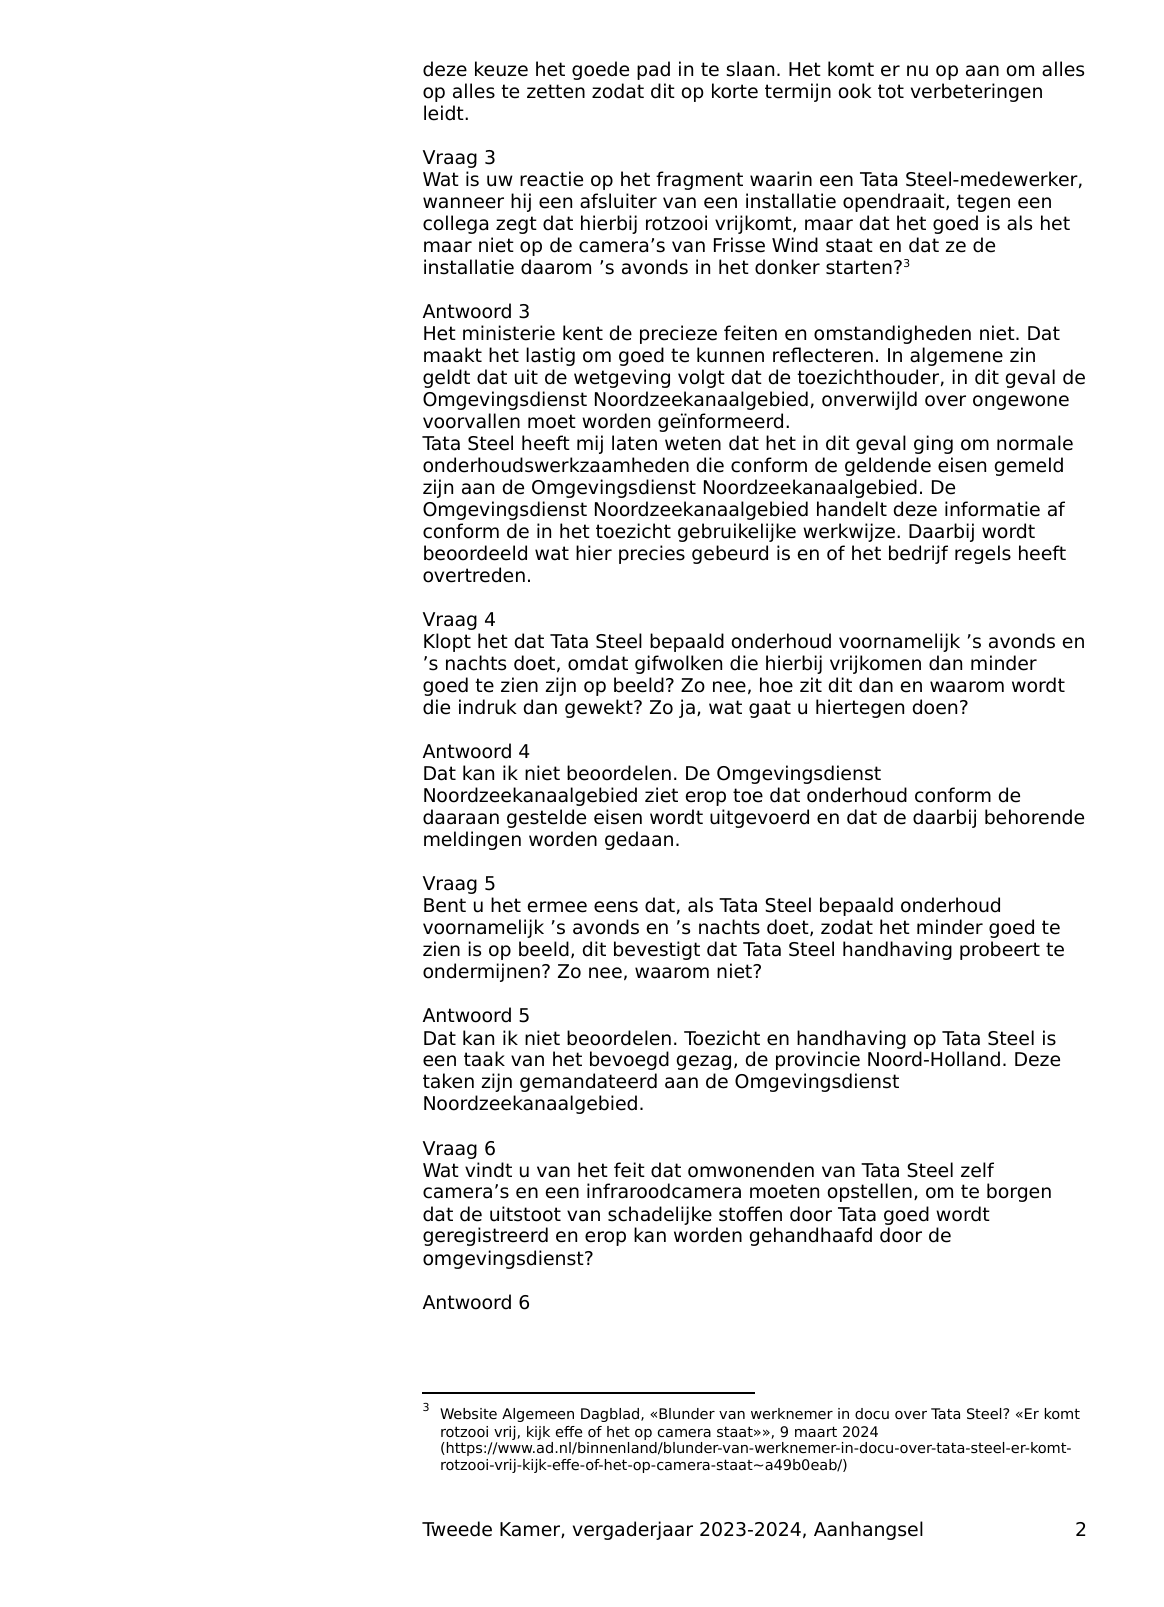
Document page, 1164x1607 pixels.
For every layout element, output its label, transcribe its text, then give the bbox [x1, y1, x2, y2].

text Wat is uw reactie op het fragment waarin een Tata Steel-medewerker, wanneer hij een afsluiter van een installatie opendraait, tegen een collega zegt dat hierbij rotzooi vrijkomt, maar dat het goed is als het maar niet op de camera’s van Frisse Wind staat en dat ze de installatie daarom ’s avonds in het donker starten? [422, 169, 1087, 279]
text Dat kan ik niet beoordelen. De Omgevingsdienst Noordzeekanaalgebied ziet erop toe dat onderhoud conform de daaraan gestelde eisen wordt uitgevoerd en dat de daarbij behorende meldingen worden gedaan. [422, 763, 1087, 851]
text Vraag 6 [422, 1137, 1087, 1159]
text Antwoord 4 [422, 741, 1087, 763]
text Bent u het ermee eens dat, als Tata Steel bepaald onderhoud voornamelijk ’s avonds en ’s nachts doet, zodat het minder goed te zien is op beeld, dit bevestigt dat Tata Steel handhaving probeert te ondermijnen? Zo nee, waarom niet? [422, 895, 1087, 983]
text Dat kan ik niet beoordelen. Toezicht en handhaving op Tata Steel is een taak van het bevoegd gezag, de provincie Noord-Holland. Deze taken zijn gemandateerd aan de Omgevingsdienst Noordzeekanaalgebied. [422, 1027, 1087, 1115]
text Tata Steel heeft mij laten weten dat het in dit geval ging om normale onderhoudswerkzaamheden die conform de geldende eisen gemeld zijn aan de Omgevingsdienst Noordzeekanaalgebied. De Omgevingsdienst Noordzeekanaalgebied handelt deze informatie af conform de in het toezicht gebruikelijke werkwijze. Daarbij wordt beoordeeld wat hier precies gebeurd is en of het bedrijf regels heeft overtreden. [422, 433, 1087, 587]
text Vraag 4 [422, 609, 1087, 631]
text Vraag 3 [422, 147, 1087, 169]
text Klopt het dat Tata Steel bepaald onderhoud voornamelijk ’s avonds en ’s nachts doet, omdat gifwolken die hierbij vrijkomen dan minder goed te zien zijn op beeld? Zo nee, hoe zit dit dan en waarom wordt die indruk dan gewekt? Zo ja, wat gaat u hiertegen doen? [422, 631, 1087, 719]
text Wat vindt u van het feit dat omwonenden van Tata Steel zelf camera’s en een infraroodcamera moeten opstellen, om te borgen dat de uitstoot van schadelijke stoffen door Tata goed wordt geregistreerd en erop kan worden gehandhaafd door de omgevingsdienst? [422, 1159, 1087, 1269]
text Antwoord 6 [422, 1292, 1087, 1313]
text Antwoord 5 [422, 1005, 1087, 1027]
text Website Algemeen Dagblad, «Blunder van werknemer in docu over Tata Steel? «Er komt rotzooi vrij, kijk effe of het op camera staat»», 9 maart 2024 (https://www.ad.nl/binnenland/blunder-van-werknemer-in-docu-over-tata-steel-er-komt-rotzooi-vrij-kijk-effe-of-het-op-camera-staat~a49b0eab/) [422, 1402, 1087, 1474]
text Het ministerie kent de precieze feiten en omstandigheden niet. Dat maakt het lastig om goed te kunnen reflecteren. In algemene zin geldt dat uit de wetgeving volgt dat de toezichthouder, in dit geval de Omgevingsdienst Noordzeekanaalgebied, onverwijld over ongewone voorvallen moet worden geïnformeerd. [422, 323, 1087, 433]
text Antwoord 3 [422, 301, 1087, 323]
text deze keuze het goede pad in te slaan. Het komt er nu op aan om alles op alles te zetten zodat dit op korte termijn ook tot verbeteringen leidt. [422, 59, 1087, 125]
text Vraag 5 [422, 873, 1087, 895]
